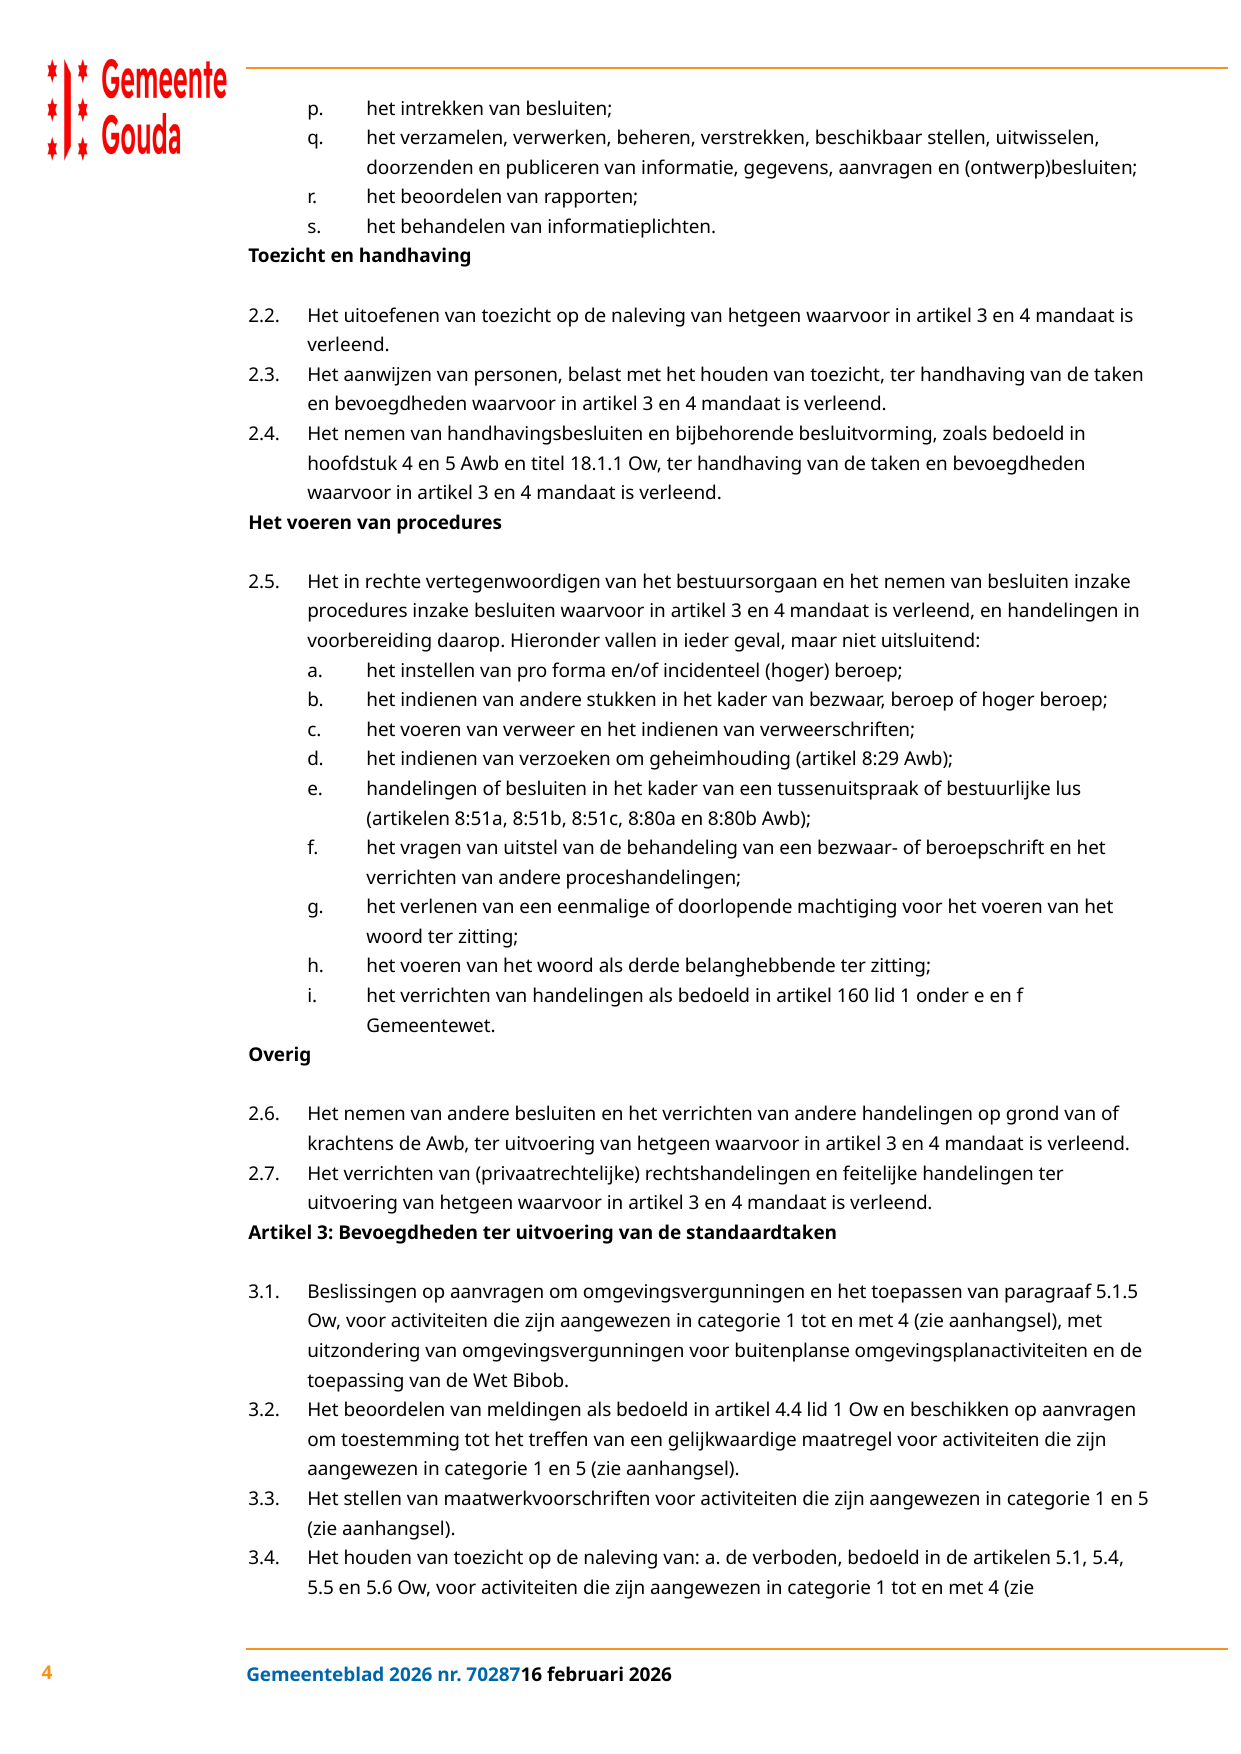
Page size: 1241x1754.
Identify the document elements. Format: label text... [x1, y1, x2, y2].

list het behandelen van informatieplichten. [307, 213, 1152, 239]
list Het nemen van handhavingsbesluiten en bijbehorende besluitvorming, zoals bedoeld in hoofdstuk 4 en 5 Awb en titel 18.1.1 Ow, ter handhaving van de taken en bevoegdheden waarvoor in artikel 3 en 4 mandaat is verleend. [248, 420, 1152, 505]
list het verlenen van een eenmalige of doorlopende machtiging voor het voeren van het woord ter zitting; [307, 893, 1152, 949]
text Het voeren van procedures [248, 509, 1152, 535]
list Het houden van toezicht op de naleving van: a. de verboden, bedoeld in de artikelen 5.1, 5.4, 5.5 en 5.6 Ow, voor activiteiten die zijn aangewezen in categorie 1 tot en met 4 (zie [248, 1544, 1152, 1600]
list het beoordelen van rapporten; [307, 183, 1152, 209]
list het vragen van uitstel van de behandeling van een bezwaar- of beroepschrift en het verrichten van andere proceshandelingen; [307, 834, 1152, 890]
list Het verrichten van (privaatrechtelijke) rechtshandelingen en feitelijke handelingen ter uitvoering van hetgeen waarvoor in artikel 3 en 4 mandaat is verleend. [248, 1160, 1152, 1215]
list Het aanwijzen van personen, belast met het houden van toezicht, ter handhaving van de taken en bevoegdheden waarvoor in artikel 3 en 4 mandaat is verleend. [248, 361, 1152, 416]
list Het stellen van maatwerkvoorschriften voor activiteiten die zijn aangewezen in categorie 1 en 5 (zie aanhangsel). [248, 1485, 1152, 1541]
list Het uitoefenen van toezicht op de naleving van hetgeen waarvoor in artikel 3 en 4 mandaat is verleend. [248, 302, 1152, 357]
list Beslissingen op aanvragen om omgevingsvergunningen en het toepassen van paragraaf 5.1.5 Ow, voor activiteiten die zijn aangewezen in categorie 1 tot en met 4 (zie aanhangsel), met uitzondering van omgevingsvergunningen voor buitenplanse omgevingsplanactiviteiten en de toepassing van de Wet Bibob. [248, 1278, 1152, 1393]
list het voeren van het woord als derde belanghebbende ter zitting; [307, 953, 1152, 978]
list het voeren van verweer en het indienen van verweerschriften; [307, 716, 1152, 742]
text Artikel 3: Bevoegdheden ter uitvoering van de standaardtaken [248, 1219, 1152, 1245]
list het instellen van pro forma en/of incidenteel (hoger) beroep; [307, 657, 1152, 683]
list het intrekken van besluiten; [307, 95, 1152, 121]
list het verzamelen, verwerken, beheren, verstrekken, beschikbaar stellen, uitwisselen, doorzenden en publiceren van informatie, gegevens, aanvragen en (ontwerp)besluiten; [307, 124, 1152, 180]
picture [41, 47, 231, 172]
text Toezicht en handhaving [248, 243, 1152, 268]
text Overig [248, 1041, 1152, 1067]
list handelingen of besluiten in het kader van een tussenuitspraak of bestuurlijke lus (artikelen 8:51a, 8:51b, 8:51c, 8:80a en 8:80b Awb); [307, 775, 1152, 831]
list Het beoordelen van meldingen als bedoeld in artikel 4.4 lid 1 Ow en beschikken op aanvragen om toestemming tot het treffen van een gelijkwaardige maatregel voor activiteiten die zijn aangewezen in categorie 1 en 5 (zie aanhangsel). [248, 1396, 1152, 1481]
list Het in rechte vertegenwoordigen van het bestuursorgaan en het nemen van besluiten inzake procedures inzake besluiten waarvoor in artikel 3 en 4 mandaat is verleend, en handelingen in voorbereiding daarop. Hieronder vallen in ieder geval, maar niet uitsluitend: [248, 568, 1152, 653]
list het indienen van verzoeken om geheimhouding (artikel 8:29 Awb); [307, 746, 1152, 771]
list Het nemen van andere besluiten en het verrichten van andere handelingen op grond van of krachtens de Awb, ter uitvoering van hetgeen waarvoor in artikel 3 en 4 mandaat is verleend. [248, 1101, 1152, 1156]
list het verrichten van handelingen als bedoeld in artikel 160 lid 1 onder e en f Gemeentewet. [307, 982, 1152, 1038]
list het indienen van andere stukken in het kader van bezwaar, beroep of hoger beroep; [307, 686, 1152, 712]
